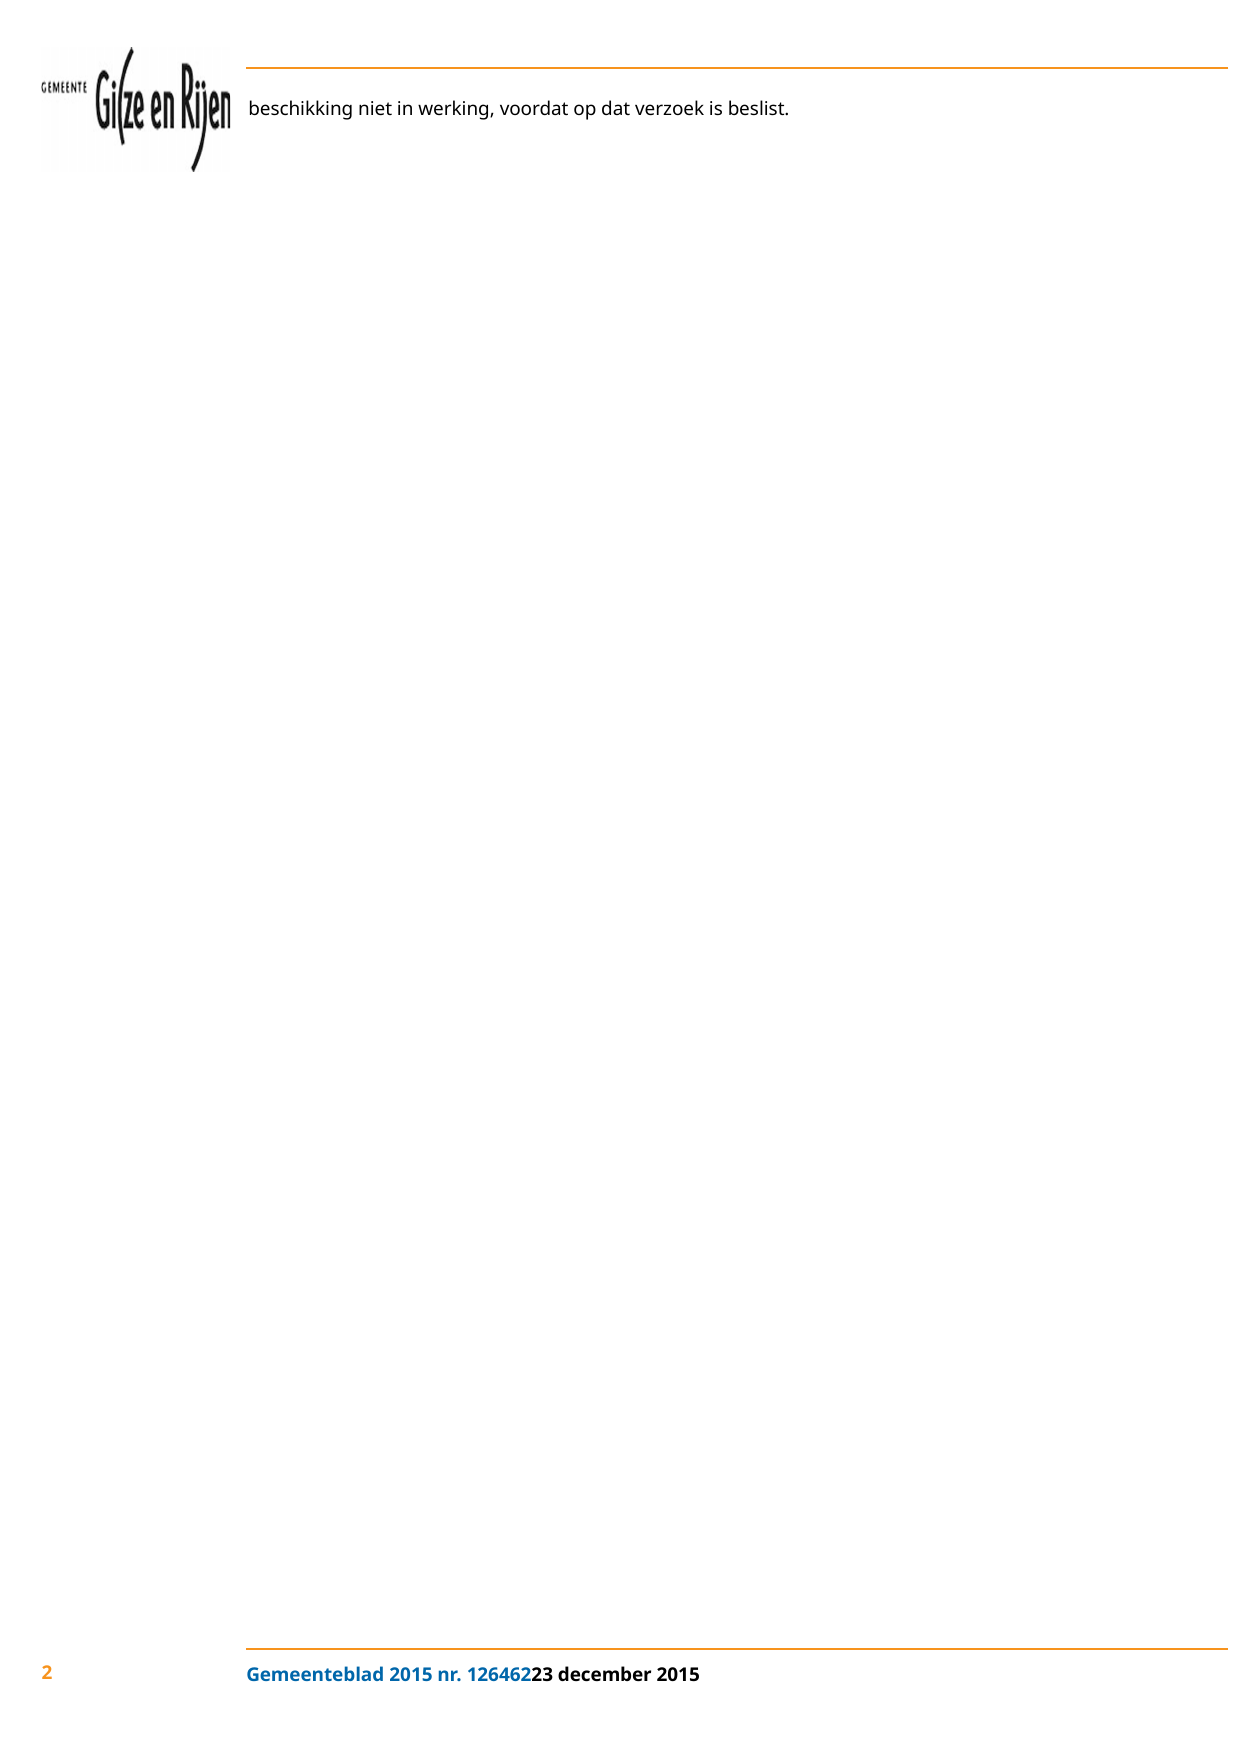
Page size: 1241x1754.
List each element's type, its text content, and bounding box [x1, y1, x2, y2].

picture [41, 47, 231, 172]
text beschikking niet in werking, voordat op dat verzoek is beslist. [248, 95, 1152, 121]
